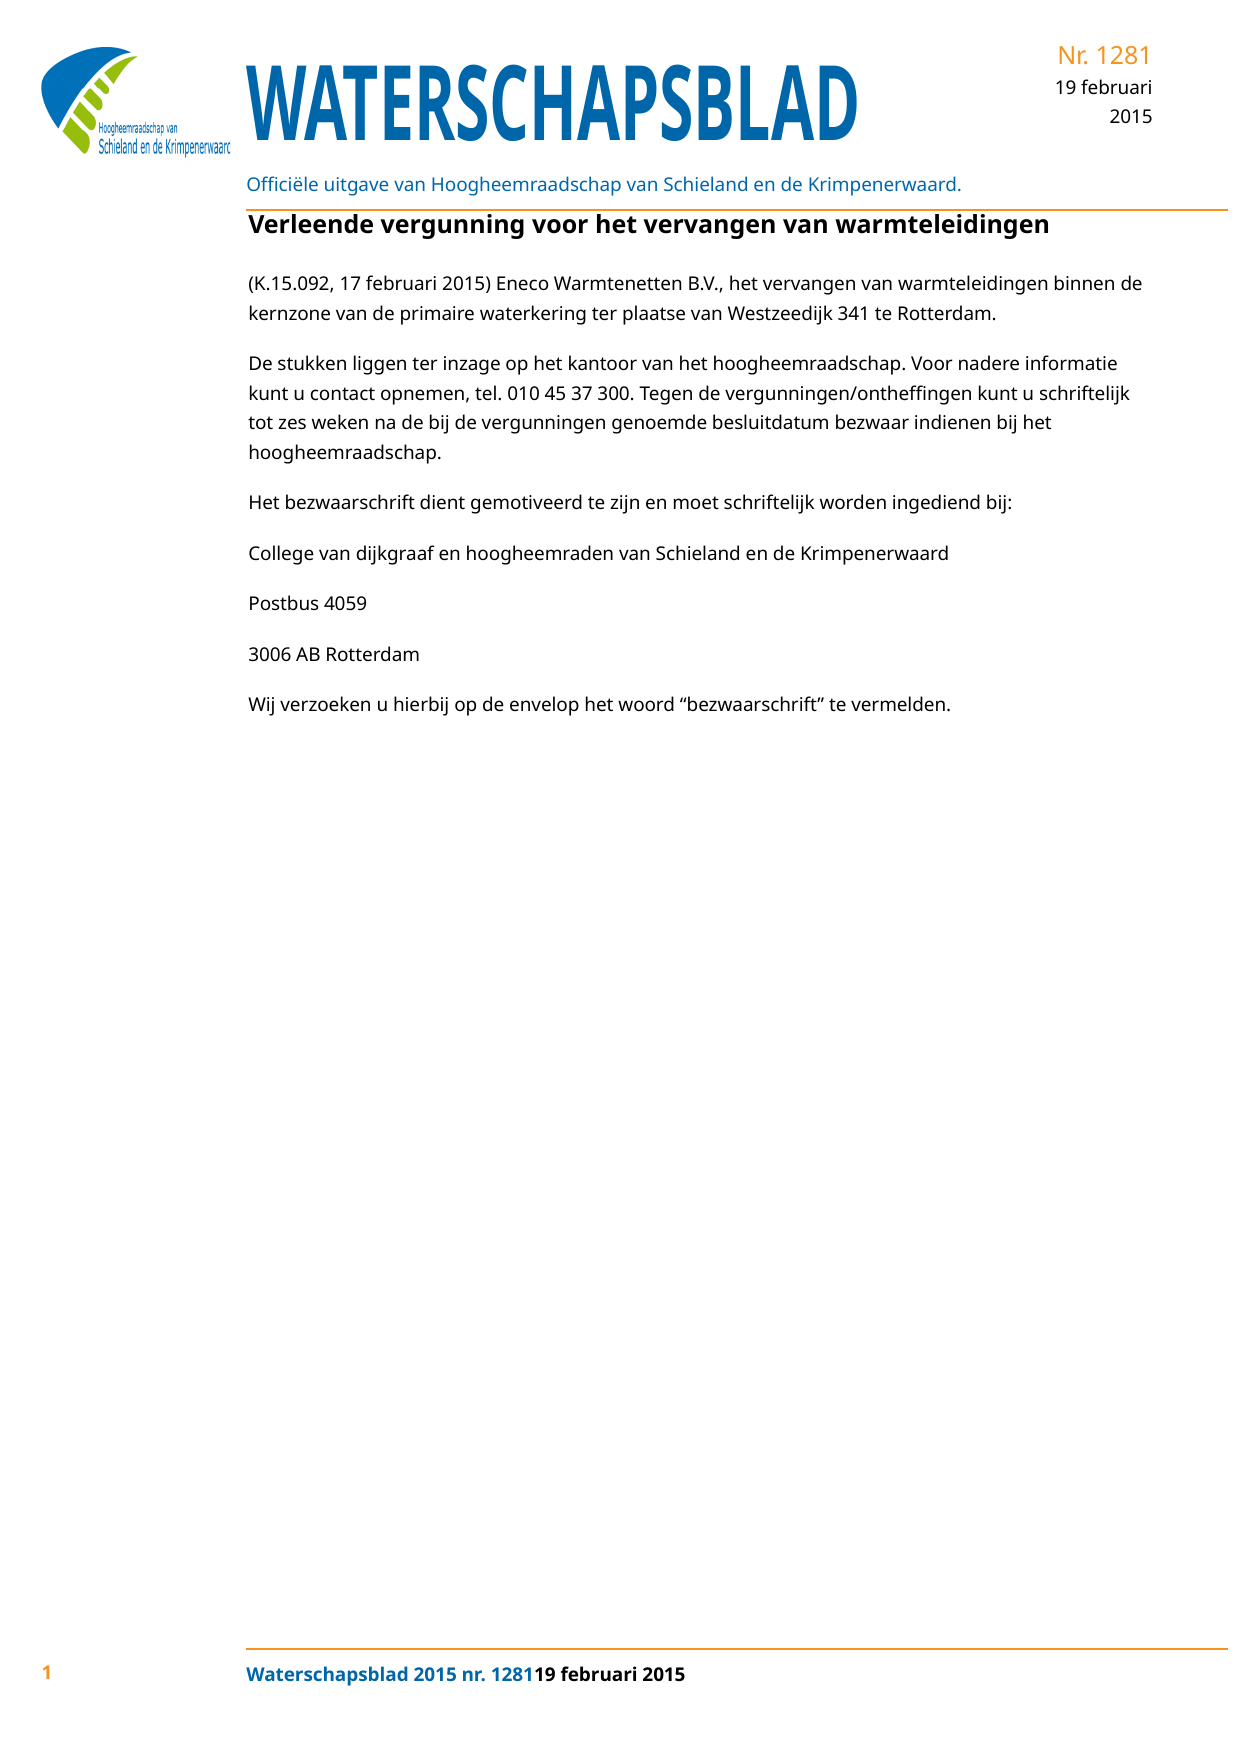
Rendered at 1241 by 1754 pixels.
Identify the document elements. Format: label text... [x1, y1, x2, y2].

text Wij verzoeken u hierbij op de envelop het woord “bezwaarschrift” te vermelden. [248, 691, 1152, 717]
text 3006 AB Rotterdam [248, 641, 1152, 666]
text Verleende vergunning voor het vervangen van warmteleidingen [248, 211, 1152, 241]
text Postbus 4059 [248, 590, 1152, 616]
text De stukken liggen ter inzage op het kantoor van het hoogheemraadschap. Voor nadere informatie kunt u contact opnemen, tel. 010 45 37 300. Tegen de vergunningen/ontheffingen kunt u schriftelijk tot zes weken na de bij de vergunningen genoemde besluitdatum bezwaar indienen bij het hoogheemraadschap. [248, 350, 1152, 465]
text (K.15.092, 17 februari 2015) Eneco Warmtenetten B.V., het vervangen van warmteleidingen binnen de kernzone van de primaire waterkering ter plaatse van Westzeedijk 341 te Rotterdam. [248, 270, 1152, 326]
picture [41, 47, 231, 172]
text College van dijkgraaf en hoogheemraden van Schieland en de Krimpenerwaard [248, 540, 1152, 566]
text Het bezwaarschrift dient gemotiveerd te zijn en moet schriftelijk worden ingediend bij: [248, 489, 1152, 515]
